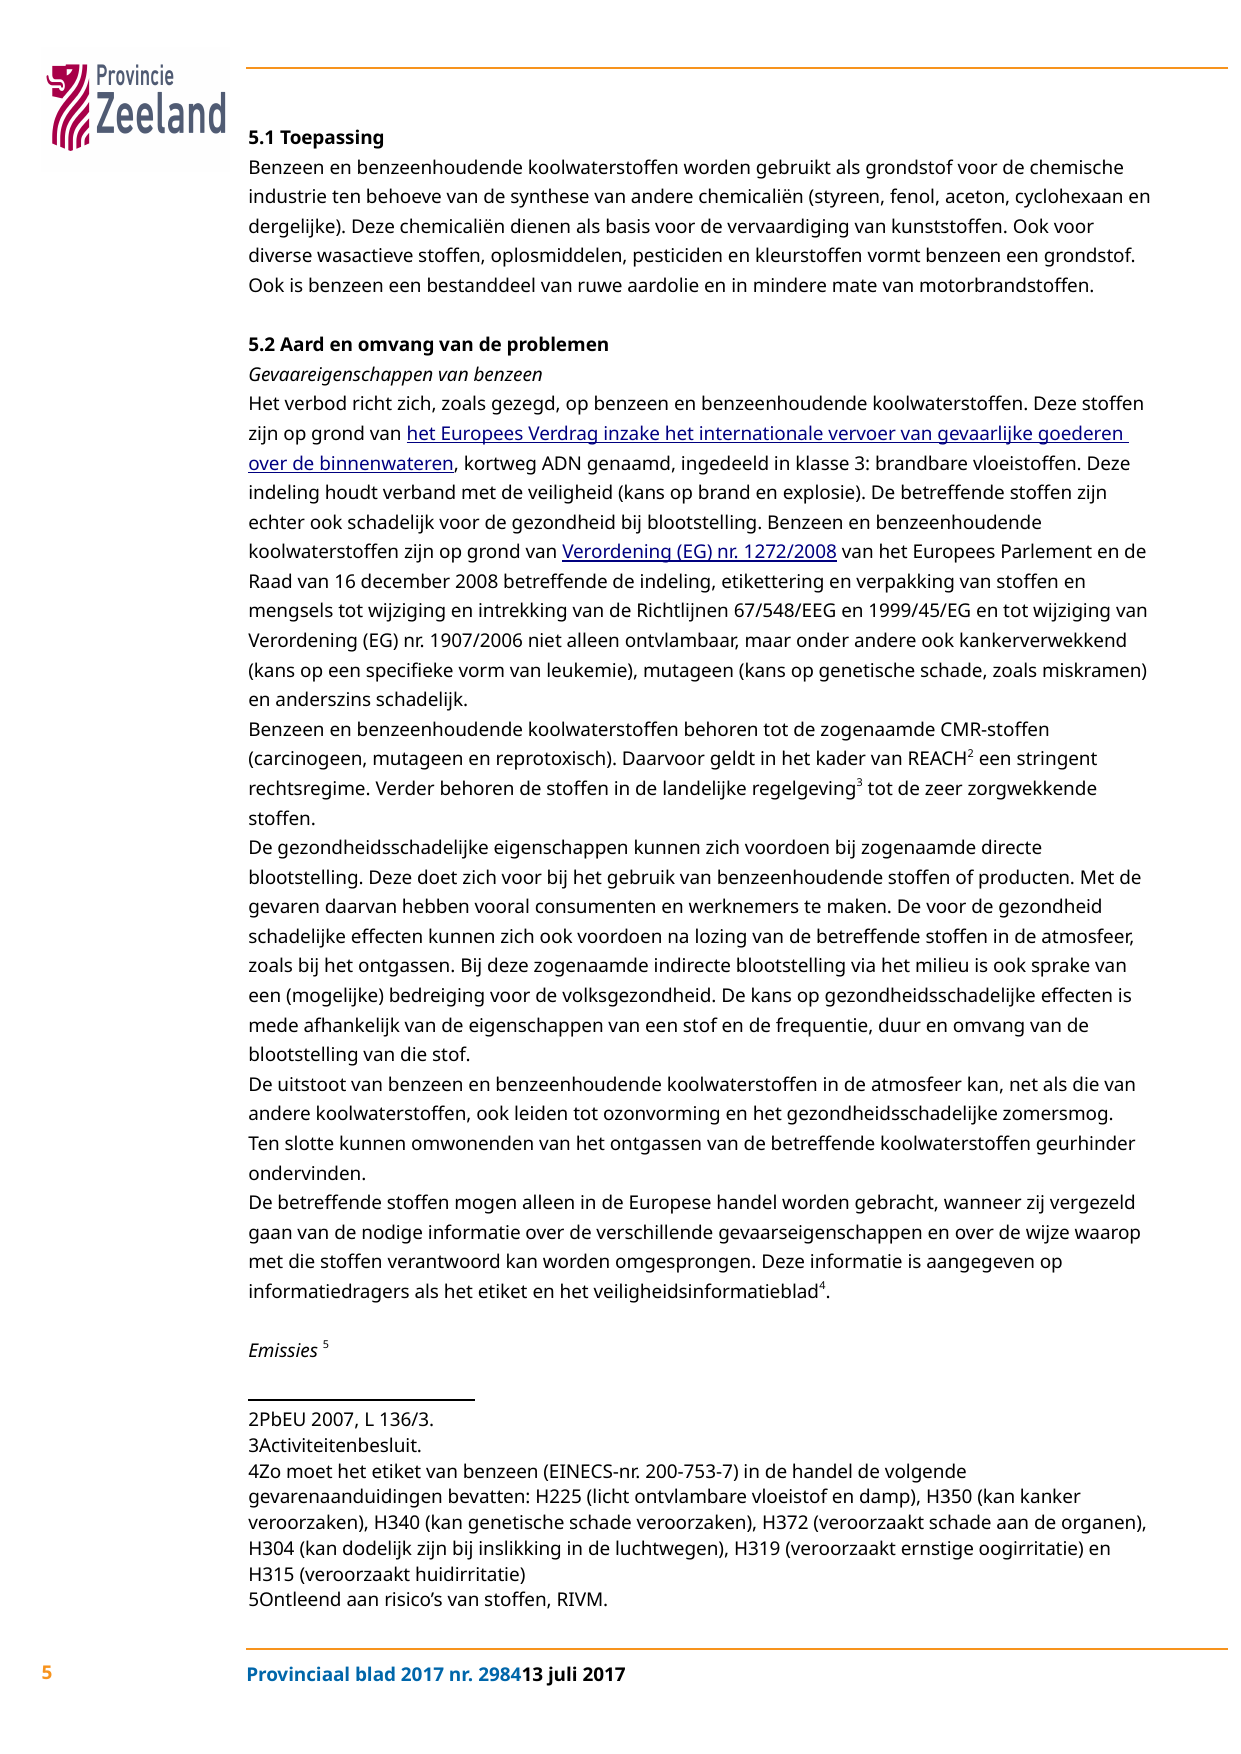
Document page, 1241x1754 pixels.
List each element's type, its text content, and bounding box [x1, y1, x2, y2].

text Emissies [248, 1337, 1152, 1363]
text Gevaareigenschappen van benzeen [248, 361, 1152, 387]
text PbEU 2007, L 136/3. [248, 1406, 1152, 1432]
text Benzeen en benzeenhoudende koolwaterstoffen worden gebruikt als grondstof voor de chemische industrie ten behoeve van de synthese van andere chemicaliën (styreen, fenol, aceton, cyclohexaan en dergelijke). Deze chemicaliën dienen als basis voor de vervaardiging van kunststoffen. Ook voor diverse wasactieve stoffen, oplosmiddelen, pesticiden en kleurstoffen vormt benzeen een grondstof. Ook is benzeen een bestanddeel van ruwe aardolie en in mindere mate van motorbrandstoffen. [248, 154, 1152, 298]
text Activiteitenbesluit. [248, 1432, 1152, 1458]
text De gezondheidsschadelijke eigenschappen kunnen zich voordoen bij zogenaamde directe blootstelling. Deze doet zich voor bij het gebruik van benzeenhoudende stoffen of producten. Met de gevaren daarvan hebben vooral consumenten en werknemers te maken. De voor de gezondheid schadelijke effecten kunnen zich ook voordoen na lozing van de betreffende stoffen in de atmosfeer, zoals bij het ontgassen. Bij deze zogenaamde indirecte blootstelling via het milieu is ook sprake van een (mogelijke) bedreiging voor de volksgezondheid. De kans op gezondheidsschadelijke effecten is mede afhankelijk van de eigenschappen van een stof en de frequentie, duur en omvang van de blootstelling van die stof. [248, 834, 1152, 1067]
picture [41, 47, 231, 172]
text Het verbod richt zich, zoals gezegd, op benzeen en benzeenhoudende koolwaterstoffen. Deze stoffen zijn op grond van het Europees Verdrag inzake het internationale vervoer van gevaarlijke goederen over de binnenwateren, kortweg ADN genaamd, ingedeeld in klasse 3: brandbare vloeistoffen. Deze indeling houdt verband met de veiligheid (kans op brand en explosie). De betreffende stoffen zijn echter ook schadelijk voor de gezondheid bij blootstelling. Benzeen en benzeenhoudende koolwaterstoffen zijn op grond van Verordening (EG) nr. 1272/2008 van het Europees Parlement en de Raad van 16 december 2008 betreffende de indeling, etikettering en verpakking van stoffen en mengsels tot wijziging en intrekking van de Richtlijnen 67/548/EEG en 1999/45/EG en tot wijziging van Verordening (EG) nr. 1907/2006 niet alleen ontvlambaar, maar onder andere ook kankerverwekkend (kans op een specifieke vorm van leukemie), mutageen (kans op genetische schade, zoals miskramen) en anderszins schadelijk. [248, 391, 1152, 712]
text Ontleend aan risico’s van stoffen, RIVM. [248, 1586, 1152, 1612]
text De betreffende stoffen mogen alleen in de Europese handel worden gebracht, wanneer zij vergezeld gaan van de nodige informatie over de verschillende gevaarseigenschappen en over de wijze waarop met die stoffen verantwoord kan worden omgesprongen. Deze informatie is aangegeven op informatiedragers als het etiket en het veiligheidsinformatieblad. [248, 1189, 1152, 1304]
text Zo moet het etiket van benzeen (EINECS-nr. 200-753-7) in de handel de volgende gevarenaanduidingen bevatten: H225 (licht ontvlambare vloeistof en damp), H350 (kan kanker veroorzaken), H340 (kan genetische schade veroorzaken), H372 (veroorzaakt schade aan de organen), H304 (kan dodelijk zijn bij inslikking in de luchtwegen), H319 (veroorzaakt ernstige oogirritatie) en H315 (veroorzaakt huidirritatie) [248, 1458, 1152, 1586]
text Ten slotte kunnen omwonenden van het ontgassen van de betreffende koolwaterstoffen geurhinder ondervinden. [248, 1130, 1152, 1186]
text Benzeen en benzeenhoudende koolwaterstoffen behoren tot de zogenaamde CMR-stoffen (carcinogeen, mutageen en reprotoxisch). Daarvoor geldt in het kader van REACH een stringent rechtsregime. Verder behoren de stoffen in de landelijke regelgeving tot de zeer zorgwekkende stoffen. [248, 716, 1152, 831]
text 5.2 Aard en omvang van de problemen [248, 331, 1152, 357]
text De uitstoot van benzeen en benzeenhoudende koolwaterstoffen in de atmosfeer kan, net als die van andere koolwaterstoffen, ook leiden tot ozonvorming en het gezondheidsschadelijke zomersmog. [248, 1071, 1152, 1126]
text 5.1 Toepassing [248, 124, 1152, 150]
